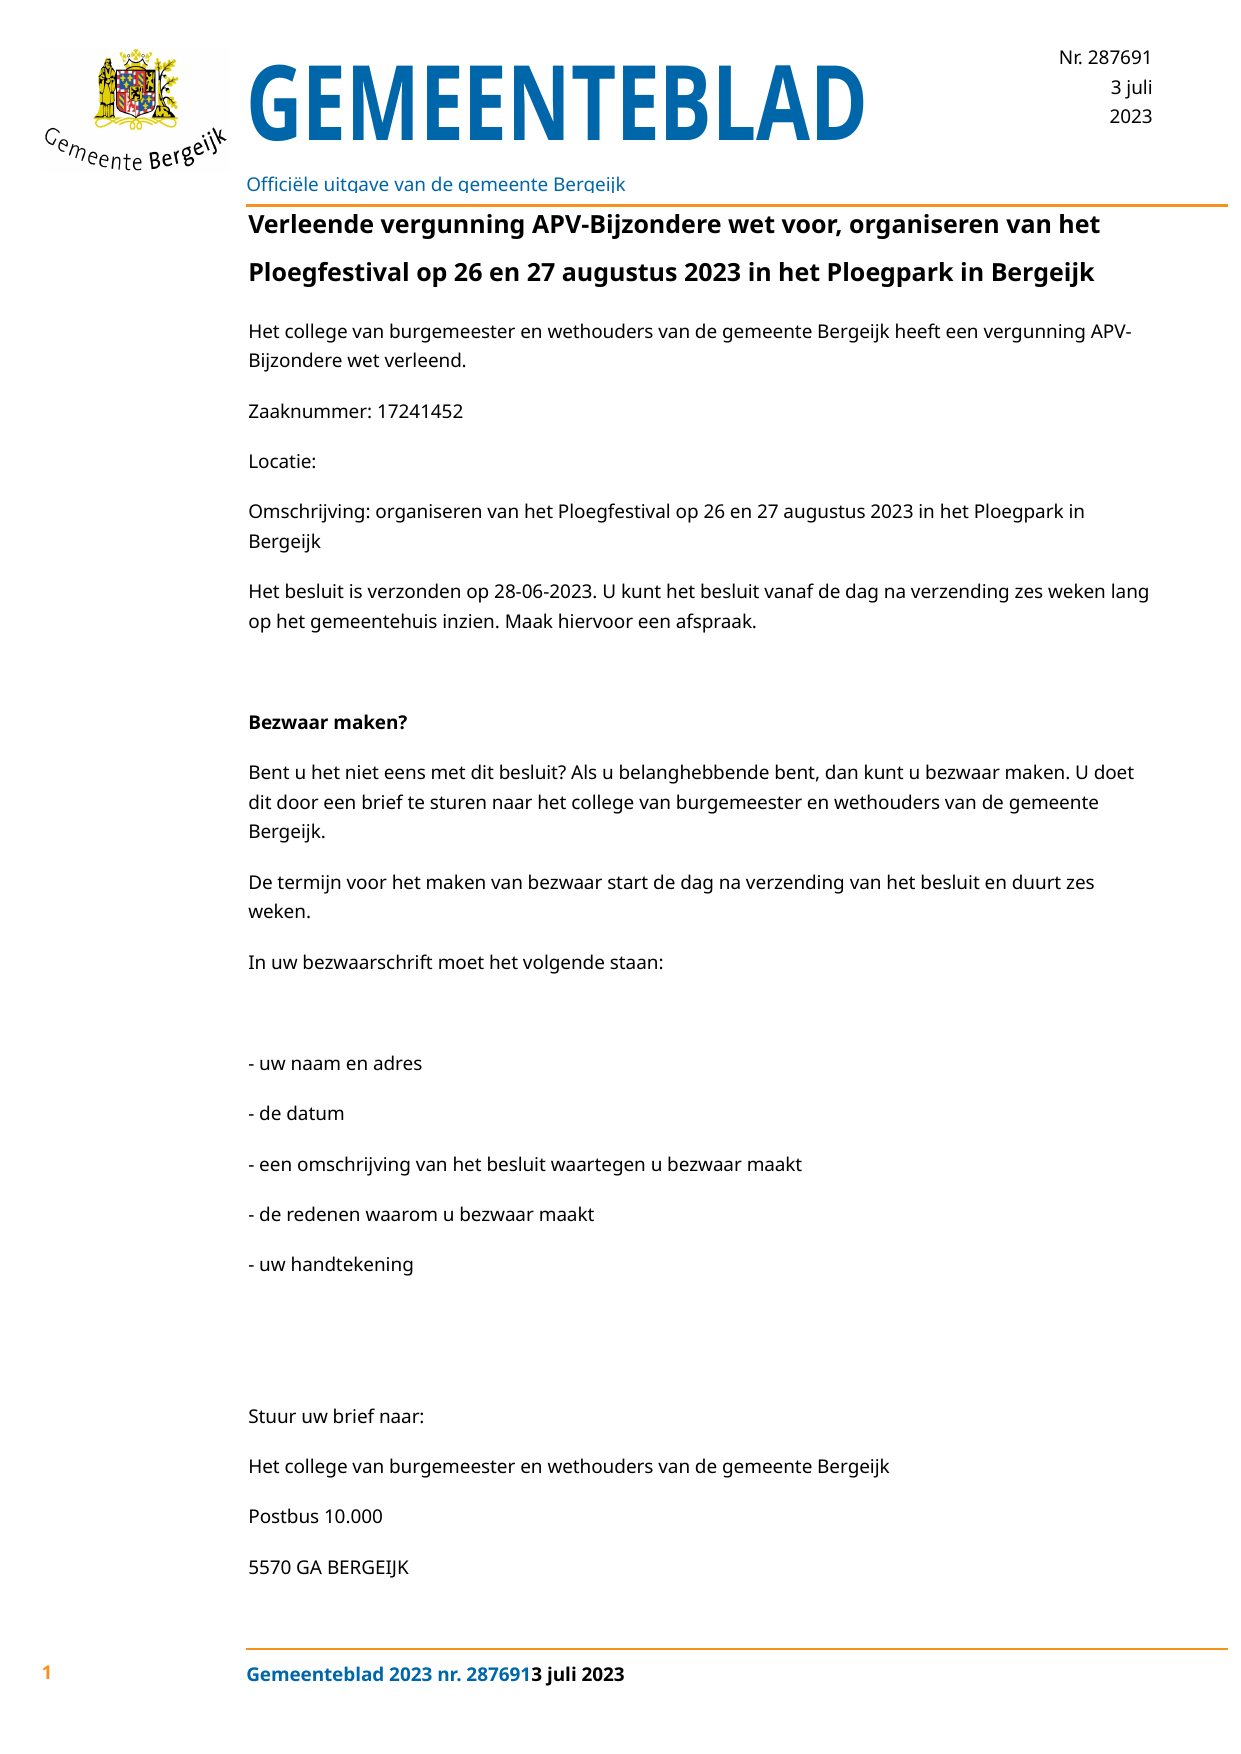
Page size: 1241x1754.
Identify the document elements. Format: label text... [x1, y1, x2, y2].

text Het besluit is verzonden op 28-06-2023. U kunt het besluit vanaf de dag na verzending zes weken lang op het gemeentehuis inzien. Maak hiervoor een afspraak. [248, 579, 1152, 634]
text De termijn voor het maken van bezwaar start de dag na verzending van het besluit en duurt zes weken. [248, 869, 1152, 924]
text Postbus 10.000 [248, 1504, 1152, 1529]
text Bent u het niet eens met dit besluit? Als u belanghebbende bent, dan kunt u bezwaar maken. U doet dit door een brief te sturen naar het college van burgemeester en wethouders van de gemeente Bergeijk. [248, 759, 1152, 844]
picture [41, 47, 231, 172]
text Zaaknummer: 17241452 [248, 398, 1152, 424]
text In uw bezwaarschrift moet het volgende staan: [248, 949, 1152, 975]
text Stuur uw brief naar: [248, 1403, 1152, 1429]
text Het college van burgemeester en wethouders van de gemeente Bergeijk [248, 1453, 1152, 1479]
text Het college van burgemeester en wethouders van de gemeente Bergeijk heeft een vergunning APV-Bijzondere wet verleend. [248, 318, 1152, 373]
text Omschrijving: organiseren van het Ploegfestival op 26 en 27 augustus 2023 in het Ploegpark in Bergeijk [248, 499, 1152, 554]
text - een omschrijving van het besluit waartegen u bezwaar maakt [248, 1151, 1152, 1177]
text - uw handtekening [248, 1252, 1152, 1277]
text Locatie: [248, 448, 1152, 474]
text Verleende vergunning APV-Bijzondere wet voor, organiseren van het Ploegfestival op 26 en 27 augustus 2023 in het Ploegpark in Bergeijk [248, 207, 1152, 288]
text 5570 GA BERGEIJK [248, 1554, 1152, 1580]
text - de datum [248, 1100, 1152, 1126]
text - uw naam en adres [248, 1050, 1152, 1076]
text Bezwaar maken? [248, 709, 1152, 735]
text - de redenen waarom u bezwaar maakt [248, 1201, 1152, 1227]
